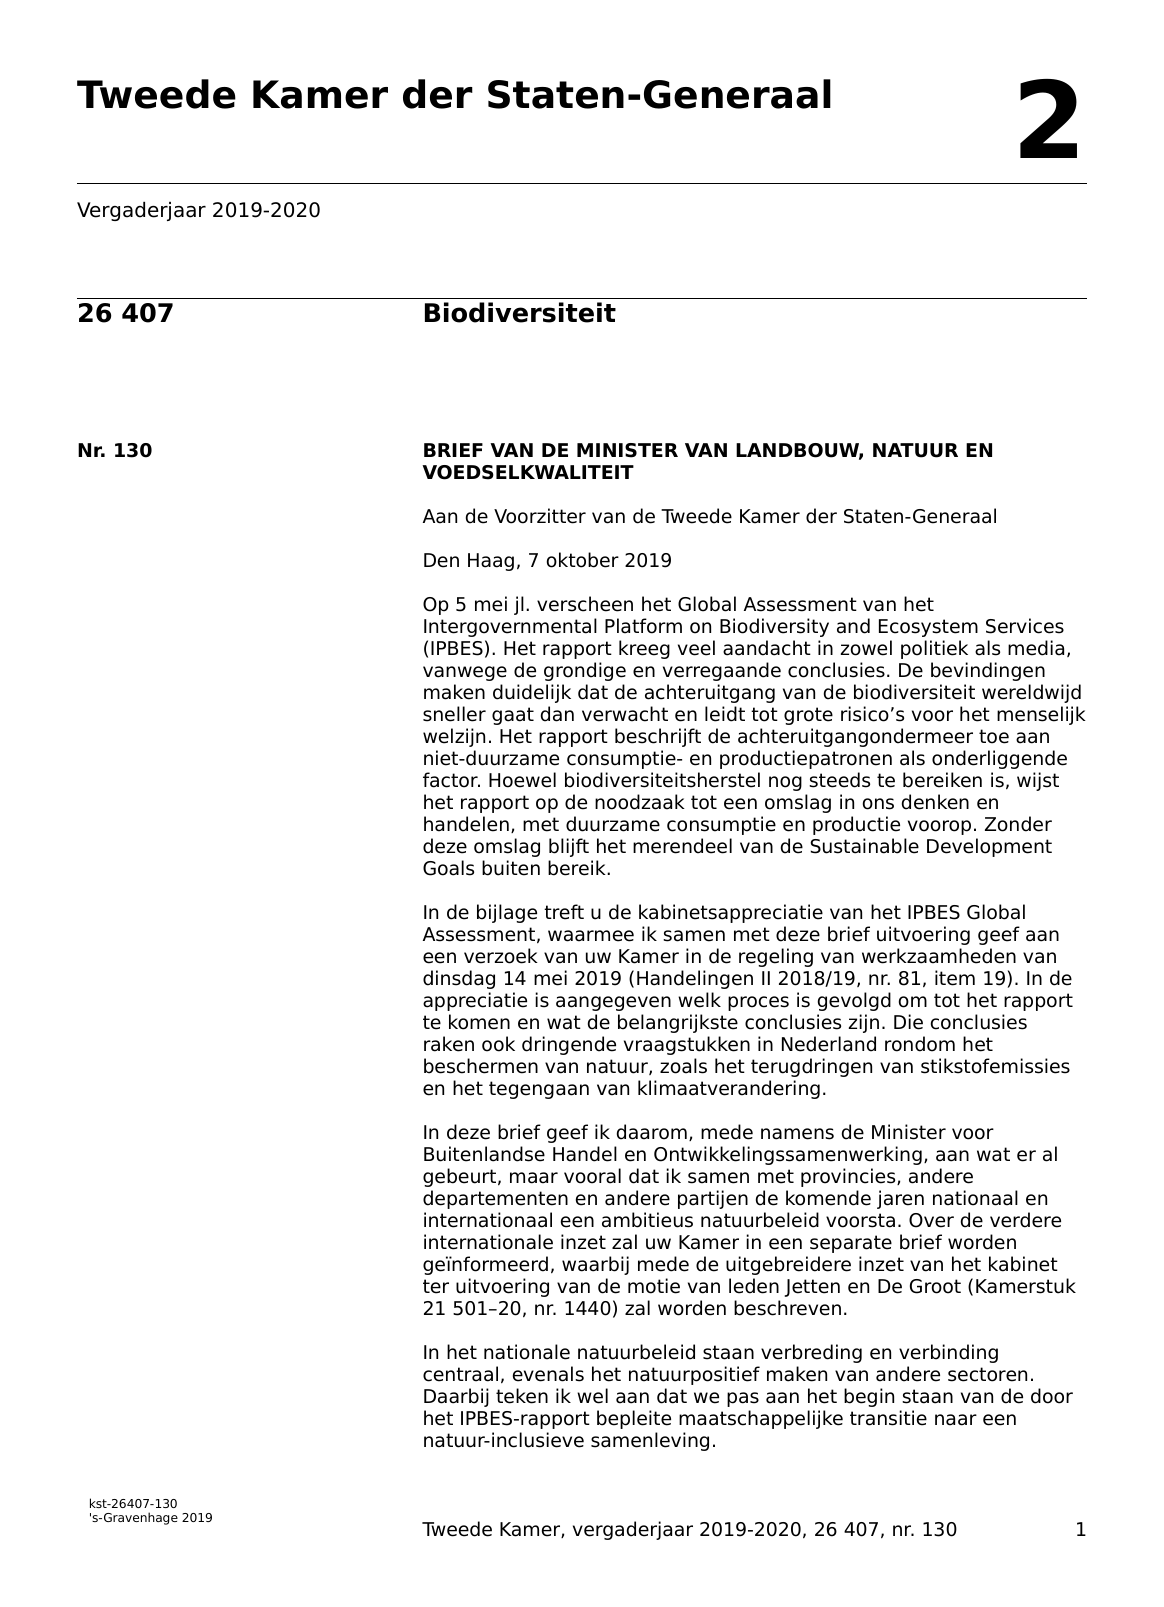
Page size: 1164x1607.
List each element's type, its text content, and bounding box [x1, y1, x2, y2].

table_cell Vergaderjaar 2019-2020 [77, 184, 1087, 298]
text 's-Gravenhage 2019 [88, 1511, 323, 1525]
text Op 5 mei jl. verscheen het Global Assessment van het Intergovernmental Platform on Biodiversity and Ecosystem Services (IPBES). Het rapport kreeg veel aandacht in zowel politiek als media, vanwege de grondige en verregaande conclusies. De bevindingen maken duidelijk dat de achteruitgang van de biodiversiteit wereldwijd sneller gaat dan verwacht en leidt tot grote risico’s voor het menselijk welzijn. Het rapport beschrijft de achteruitgangondermeer toe aan niet-duurzame consumptie- en productiepatronen als onderliggende factor. Hoewel biodiversiteitsherstel nog steeds te bereiken is, wijst het rapport op de noodzaak tot een omslag in ons denken en handelen, met duurzame consumptie en productie voorop. Zonder deze omslag blijft het merendeel van de Sustainable Development Goals buiten bereik. [422, 594, 1087, 880]
table_header Tweede Kamer der Staten-Generaal [77, 59, 886, 183]
text In het nationale natuurbeleid staan verbreding en verbinding centraal, evenals het natuurpositief maken van andere sectoren. Daarbij teken ik wel aan dat we pas aan het begin staan van de door het IPBES-rapport bepleite maatschappelijke transitie naar een natuur-inclusieve samenleving. [422, 1342, 1087, 1452]
table_header 2 [886, 59, 1087, 183]
text Aan de Voorzitter van de Tweede Kamer der Staten-Generaal [422, 506, 1087, 528]
text In de bijlage treft u de kabinetsappreciatie van het IPBES Global Assessment, waarmee ik samen met deze brief uitvoering geef aan een verzoek van uw Kamer in de regeling van werkzaamheden van dinsdag 14 mei 2019 (Handelingen II 2018/19, nr. 81, item 19). In de appreciatie is aangegeven welk proces is gevolgd om tot het rapport te komen en wat de belangrijkste conclusies zijn. Die conclusies raken ook dringende vraagstukken in Nederland rondom het beschermen van natuur, zoals het terugdringen van stikstofemissies en het tegengaan van klimaatverandering. [422, 902, 1087, 1100]
subtitle 26 407 Biodiversiteit [77, 299, 1087, 329]
text In deze brief geef ik daarom, mede namens de Minister voor Buitenlandse Handel en Ontwikkelingssamenwerking, aan wat er al gebeurt, maar vooral dat ik samen met provincies, andere departementen en andere partijen de komende jaren nationaal en internationaal een ambitieus natuurbeleid voorsta. Over de verdere internationale inzet zal uw Kamer in een separate brief worden geïnformeerd, waarbij mede de uitgebreidere inzet van het kabinet ter uitvoering van de motie van leden Jetten en De Groot (Kamerstuk 21 501–20, nr. 1440) zal worden beschreven. [422, 1122, 1087, 1320]
text kst-26407-130 [88, 1497, 323, 1511]
subtitle Nr. 130 BRIEF VAN DE MINISTER VAN LANDBOUW, NATUUR EN VOEDSELKWALITEIT [77, 440, 1087, 484]
text Den Haag, 7 oktober 2019 [422, 550, 1087, 572]
